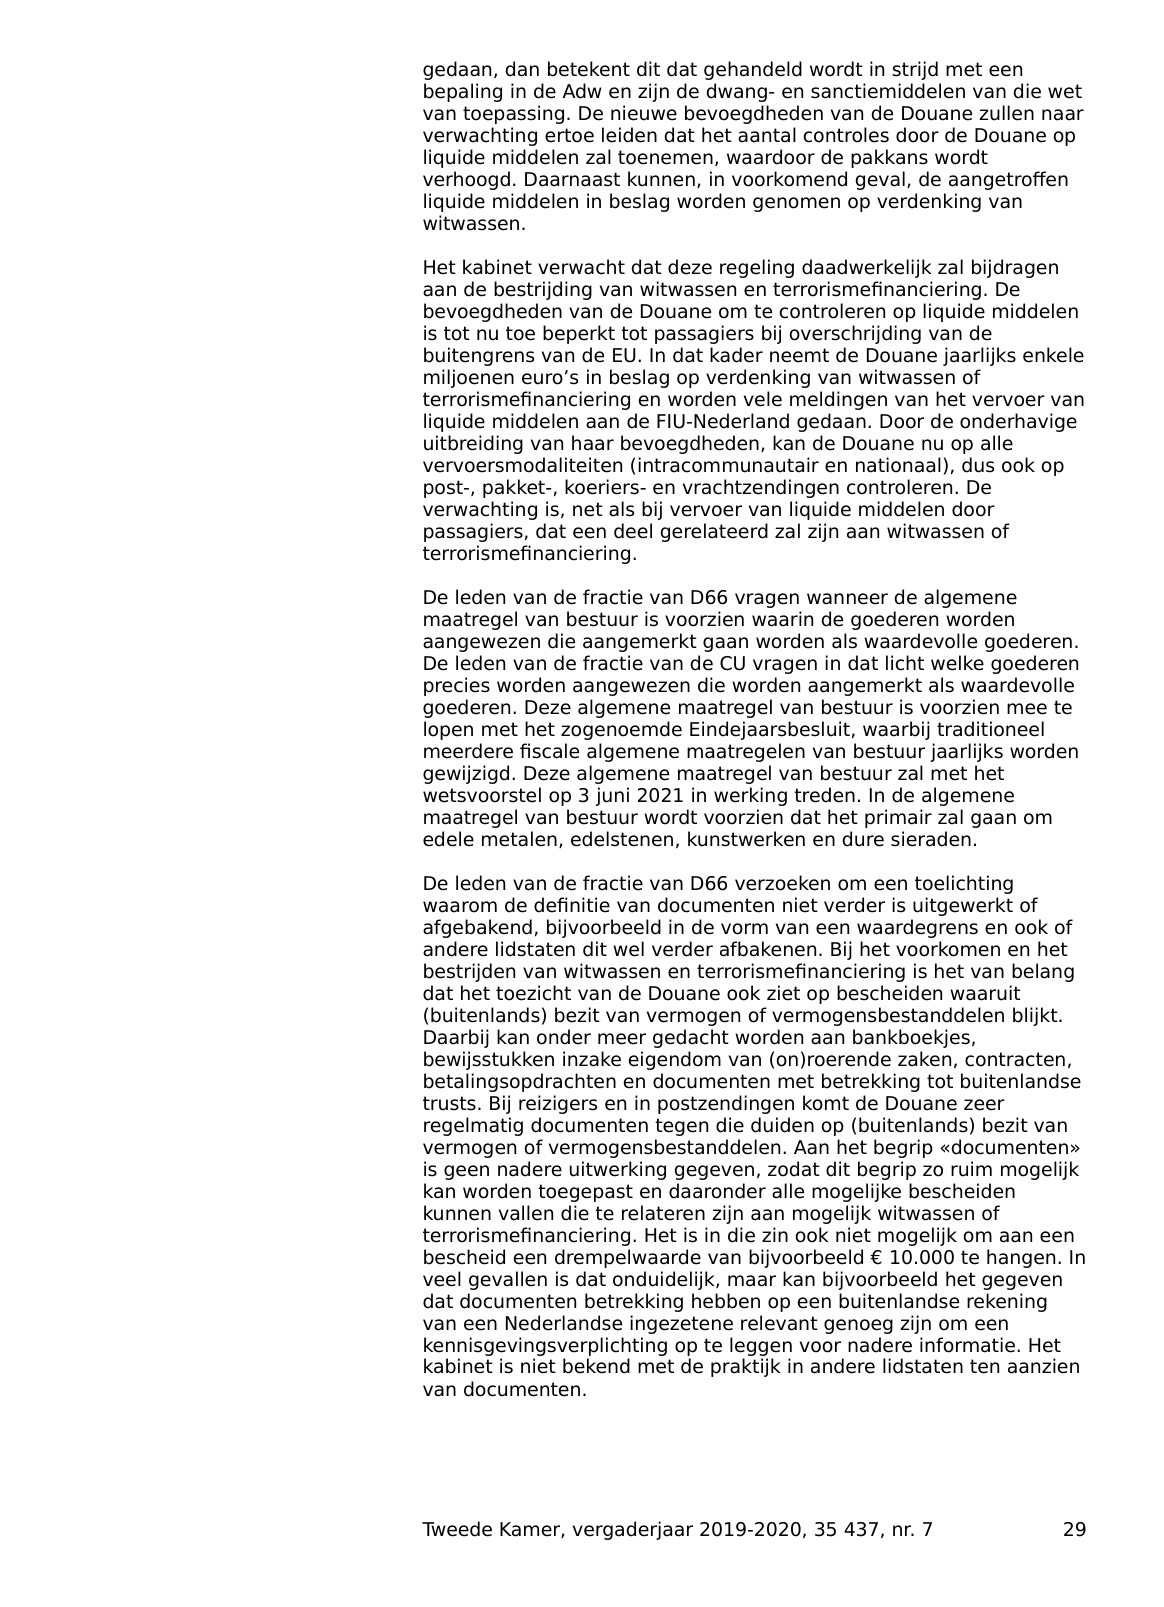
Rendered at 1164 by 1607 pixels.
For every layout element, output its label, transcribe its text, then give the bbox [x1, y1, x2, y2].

text De leden van de fractie van D66 vragen wanneer de algemene maatregel van bestuur is voorzien waarin de goederen worden aangewezen die aangemerkt gaan worden als waardevolle goederen. De leden van de fractie van de CU vragen in dat licht welke goederen precies worden aangewezen die worden aangemerkt als waardevolle goederen. Deze algemene maatregel van bestuur is voorzien mee te lopen met het zogenoemde Eindejaarsbesluit, waarbij traditioneel meerdere fiscale algemene maatregelen van bestuur jaarlijks worden gewijzigd. Deze algemene maatregel van bestuur zal met het wetsvoorstel op 3 juni 2021 in werking treden. In de algemene maatregel van bestuur wordt voorzien dat het primair zal gaan om edele metalen, edelstenen, kunstwerken en dure sieraden. [422, 587, 1087, 851]
text De leden van de fractie van D66 verzoeken om een toelichting waarom de definitie van documenten niet verder is uitgewerkt of afgebakend, bijvoorbeeld in de vorm van een waardegrens en ook of andere lidstaten dit wel verder afbakenen. Bij het voorkomen en het bestrijden van witwassen en terrorismefinanciering is het van belang dat het toezicht van de Douane ook ziet op bescheiden waaruit (buitenlands) bezit van vermogen of vermogensbestanddelen blijkt. Daarbij kan onder meer gedacht worden aan bankboekjes, bewijsstukken inzake eigendom van (on)roerende zaken, contracten, betalingsopdrachten en documenten met betrekking tot buitenlandse trusts. Bij reizigers en in postzendingen komt de Douane zeer regelmatig documenten tegen die duiden op (buitenlands) bezit van vermogen of vermogensbestanddelen. Aan het begrip «documenten» is geen nadere uitwerking gegeven, zodat dit begrip zo ruim mogelijk kan worden toegepast en daaronder alle mogelijke bescheiden kunnen vallen die te relateren zijn aan mogelijk witwassen of terrorismefinanciering. Het is in die zin ook niet mogelijk om aan een bescheid een drempelwaarde van bijvoorbeeld € 10.000 te hangen. In veel gevallen is dat onduidelijk, maar kan bijvoorbeeld het gegeven dat documenten betrekking hebben op een buitenlandse rekening van een Nederlandse ingezetene relevant genoeg zijn om een kennisgevingsverplichting op te leggen voor nadere informatie. Het kabinet is niet bekend met de praktijk in andere lidstaten ten aanzien van documenten. [422, 873, 1087, 1400]
text Het kabinet verwacht dat deze regeling daadwerkelijk zal bijdragen aan de bestrijding van witwassen en terrorismefinanciering. De bevoegdheden van de Douane om te controleren op liquide middelen is tot nu toe beperkt tot passagiers bij overschrijding van de buitengrens van de EU. In dat kader neemt de Douane jaarlijks enkele miljoenen euro’s in beslag op verdenking van witwassen of terrorismefinanciering en worden vele meldingen van het vervoer van liquide middelen aan de FIU-Nederland gedaan. Door de onderhavige uitbreiding van haar bevoegdheden, kan de Douane nu op alle vervoersmodaliteiten (intracommunautair en nationaal), dus ook op post-, pakket-, koeriers- en vrachtzendingen controleren. De verwachting is, net als bij vervoer van liquide middelen door passagiers, dat een deel gerelateerd zal zijn aan witwassen of terrorismefinanciering. [422, 257, 1087, 565]
text gedaan, dan betekent dit dat gehandeld wordt in strijd met een bepaling in de Adw en zijn de dwang- en sanctiemiddelen van die wet van toepassing. De nieuwe bevoegdheden van de Douane zullen naar verwachting ertoe leiden dat het aantal controles door de Douane op liquide middelen zal toenemen, waardoor de pakkans wordt verhoogd. Daarnaast kunnen, in voorkomend geval, de aangetroffen liquide middelen in beslag worden genomen op verdenking van witwassen. [422, 59, 1087, 235]
